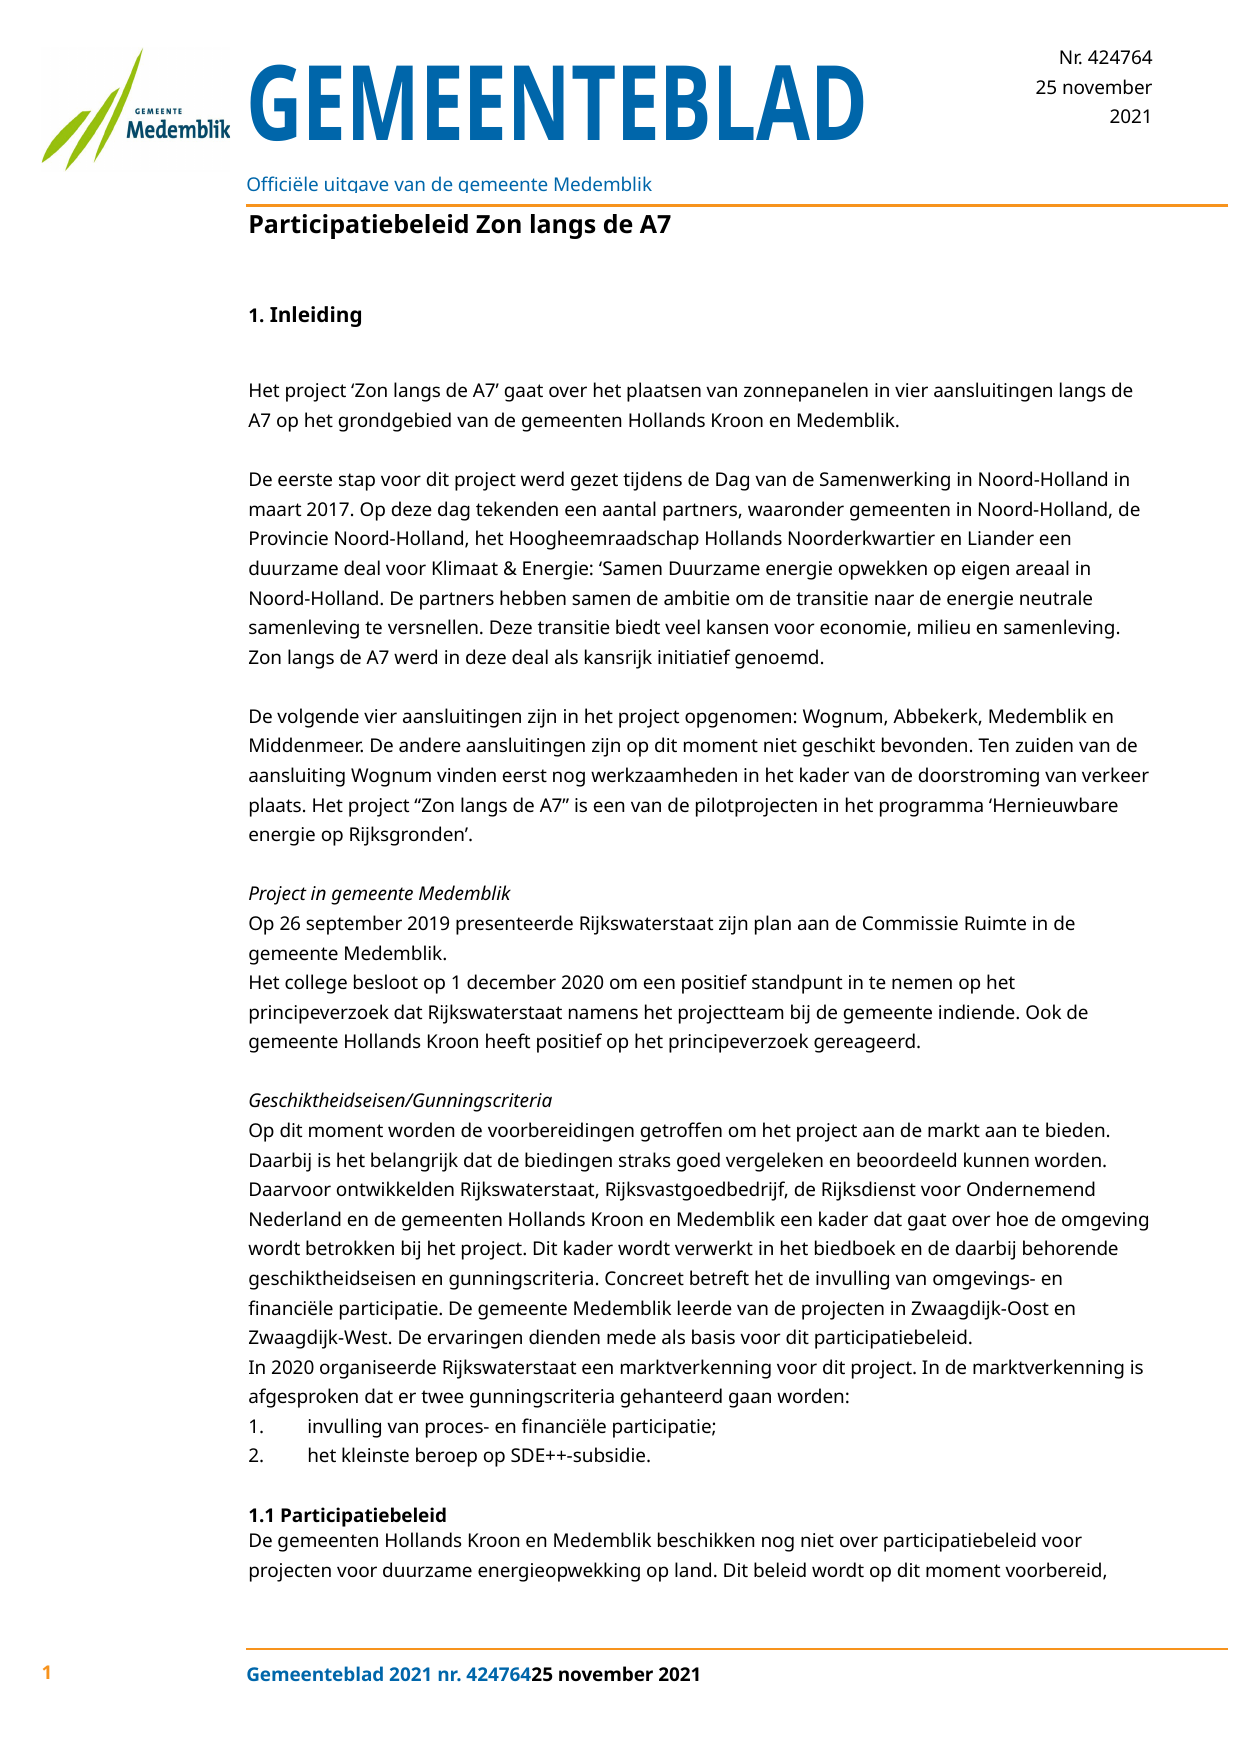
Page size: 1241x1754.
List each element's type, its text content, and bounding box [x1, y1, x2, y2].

text In 2020 organiseerde Rijkswaterstaat een marktverkenning voor dit project. In de marktverkenning is afgesproken dat er twee gunningscriteria gehanteerd gaan worden: [248, 1354, 1152, 1409]
text De gemeenten Hollands Kroon en Medemblik beschikken nog niet over participatiebeleid voor projecten voor duurzame energieopwekking op land. Dit beleid wordt op dit moment voorbereid, [248, 1527, 1152, 1583]
text Participatiebeleid Zon langs de A7 [248, 207, 1152, 241]
text De eerste stap voor dit project werd gezet tijdens de Dag van de Samenwerking in Noord-Holland in maart 2017. Op deze dag tekenden een aantal partners, waaronder gemeenten in Noord-Holland, de Provincie Noord-Holland, het Hoogheemraadschap Hollands Noorderkwartier en Liander een duurzame deal voor Klimaat & Energie: ‘Samen Duurzame energie opwekken op eigen areaal in Noord-Holland. De partners hebben samen de ambitie om de transitie naar de energie neutrale samenleving te versnellen. Deze transitie biedt veel kansen voor economie, milieu en samenleving. Zon langs de A7 werd in deze deal als kansrijk initiatief genoemd. [248, 466, 1152, 669]
text De volgende vier aansluitingen zijn in het project opgenomen: Wognum, Abbekerk, Medemblik en Middenmeer. De andere aansluitingen zijn op dit moment niet geschikt bevonden. Ten zuiden van de aansluiting Wognum vinden eerst nog werkzaamheden in het kader van de doorstroming van verkeer plaats. Het project “Zon langs de A7” is een van de pilotprojecten in het programma ‘Hernieuwbare energie op Rijksgronden’. [248, 703, 1152, 847]
text 1.1 Participatiebeleid [248, 1502, 1152, 1527]
text Op 26 september 2019 presenteerde Rijkswaterstaat zijn plan aan de Commissie Ruimte in de gemeente Medemblik. [248, 910, 1152, 965]
text Het project ‘Zon langs de A7’ gaat over het plaatsen van zonnepanelen in vier aansluitingen langs de A7 op het grondgebied van de gemeenten Hollands Kroon en Medemblik. [248, 378, 1152, 433]
text Op dit moment worden de voorbereidingen getroffen om het project aan de markt aan te bieden. Daarbij is het belangrijk dat de biedingen straks goed vergeleken en beoordeeld kunnen worden. Daarvoor ontwikkelden Rijkswaterstaat, Rijksvastgoedbedrijf, de Rijksdienst voor Ondernemend Nederland en de gemeenten Hollands Kroon en Medemblik een kader dat gaat over hoe de omgeving wordt betrokken bij het project. Dit kader wordt verwerkt in het biedboek en de daarbij behorende geschiktheidseisen en gunningscriteria. Concreet betreft het de invulling van omgevings- en financiële participatie. De gemeente Medemblik leerde van de projecten in Zwaagdijk-Oost en Zwaagdijk-West. De ervaringen dienden mede als basis voor dit participatiebeleid. [248, 1117, 1152, 1350]
text 1. Inleiding [248, 300, 1152, 328]
text Project in gemeente Medemblik [248, 881, 1152, 906]
text Het college besloot op 1 december 2020 om een positief standpunt in te nemen op het principeverzoek dat Rijkswaterstaat namens het projectteam bij de gemeente indiende. Ook de gemeente Hollands Kroon heeft positief op het principeverzoek gereageerd. [248, 969, 1152, 1054]
text Geschiktheidseisen/Gunningscriteria [248, 1088, 1152, 1113]
list invulling van proces- en financiële participatie; [248, 1413, 1152, 1439]
list het kleinste beroep op SDE++-subsidie. [248, 1443, 1152, 1468]
picture [41, 47, 231, 172]
